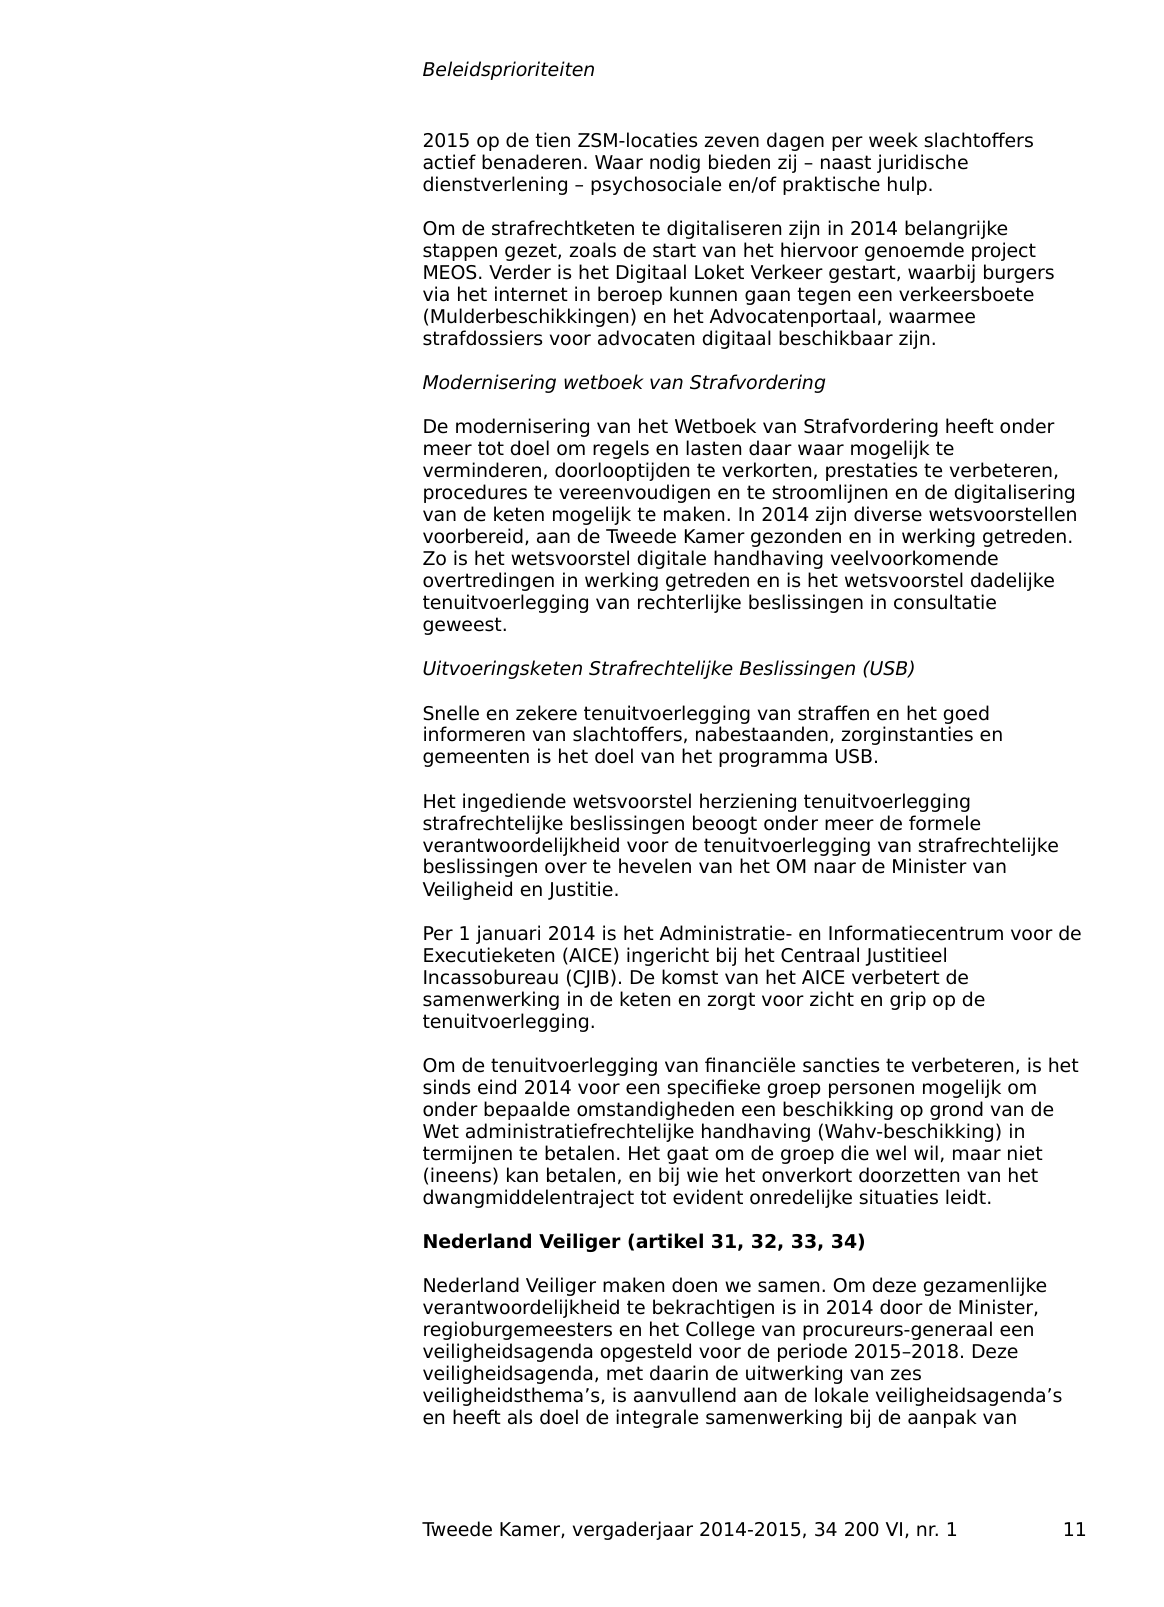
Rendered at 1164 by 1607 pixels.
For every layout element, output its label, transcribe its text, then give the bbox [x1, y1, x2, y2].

text Om de tenuitvoerlegging van financiële sancties te verbeteren, is het sinds eind 2014 voor een specifieke groep personen mogelijk om onder bepaalde omstandigheden een beschikking op grond van de Wet administratiefrechtelijke handhaving (Wahv-beschikking) in termijnen te betalen. Het gaat om de groep die wel wil, maar niet (ineens) kan betalen, en bij wie het onverkort doorzetten van het dwangmiddelentraject tot evident onredelijke situaties leidt. [422, 1055, 1087, 1208]
text 2015 op de tien ZSM-locaties zeven dagen per week slachtoffers actief benaderen. Waar nodig bieden zij – naast juridische dienstverlening – psychosociale en/of praktische hulp. [422, 130, 1087, 196]
text Snelle en zekere tenuitvoerlegging van straffen en het goed informeren van slachtoffers, nabestaanden, zorginstanties en gemeenten is het doel van het programma USB. [422, 702, 1087, 768]
text Om de strafrechtketen te digitaliseren zijn in 2014 belangrijke stappen gezet, zoals de start van het hiervoor genoemde project MEOS. Verder is het Digitaal Loket Verkeer gestart, waarbij burgers via het internet in beroep kunnen gaan tegen een verkeersboete (Mulderbeschikkingen) en het Advocatenportaal, waarmee strafdossiers voor advocaten digitaal beschikbaar zijn. [422, 218, 1087, 350]
text Het ingediende wetsvoorstel herziening tenuitvoerlegging strafrechtelijke beslissingen beoogt onder meer de formele verantwoordelijkheid voor de tenuitvoerlegging van strafrechtelijke beslissingen over te hevelen van het OM naar de Minister van Veiligheid en Justitie. [422, 791, 1087, 900]
subtitle Nederland Veiliger (artikel 31, 32, 33, 34) [422, 1231, 1087, 1253]
subtitle Uitvoeringsketen Strafrechtelijke Beslissingen (USB) [422, 658, 1087, 680]
subtitle Modernisering wetboek van Strafvordering [422, 372, 1087, 394]
text Per 1 januari 2014 is het Administratie- en Informatiecentrum voor de Executieketen (AICE) ingericht bij het Centraal Justitieel Incassobureau (CJIB). De komst van het AICE verbetert de samenwerking in de keten en zorgt voor zicht en grip op de tenuitvoerlegging. [422, 923, 1087, 1032]
text Nederland Veiliger maken doen we samen. Om deze gezamenlijke verantwoordelijkheid te bekrachtigen is in 2014 door de Minister, regioburgemeesters en het College van procureurs-generaal een veiligheidsagenda opgesteld voor de periode 2015–2018. Deze veiligheidsagenda, met daarin de uitwerking van zes veiligheidsthema’s, is aanvullend aan de lokale veiligheidsagenda’s en heeft als doel de integrale samenwerking bij de aanpak van [422, 1275, 1087, 1429]
text De modernisering van het Wetboek van Strafvordering heeft onder meer tot doel om regels en lasten daar waar mogelijk te verminderen, doorlooptijden te verkorten, prestaties te verbeteren, procedures te vereenvoudigen en te stroomlijnen en de digitalisering van de keten mogelijk te maken. In 2014 zijn diverse wetsvoorstellen voorbereid, aan de Tweede Kamer gezonden en in werking getreden. Zo is het wetsvoorstel digitale handhaving veelvoorkomende overtredingen in werking getreden en is het wetsvoorstel dadelijke tenuitvoerlegging van rechterlijke beslissingen in consultatie geweest. [422, 416, 1087, 636]
